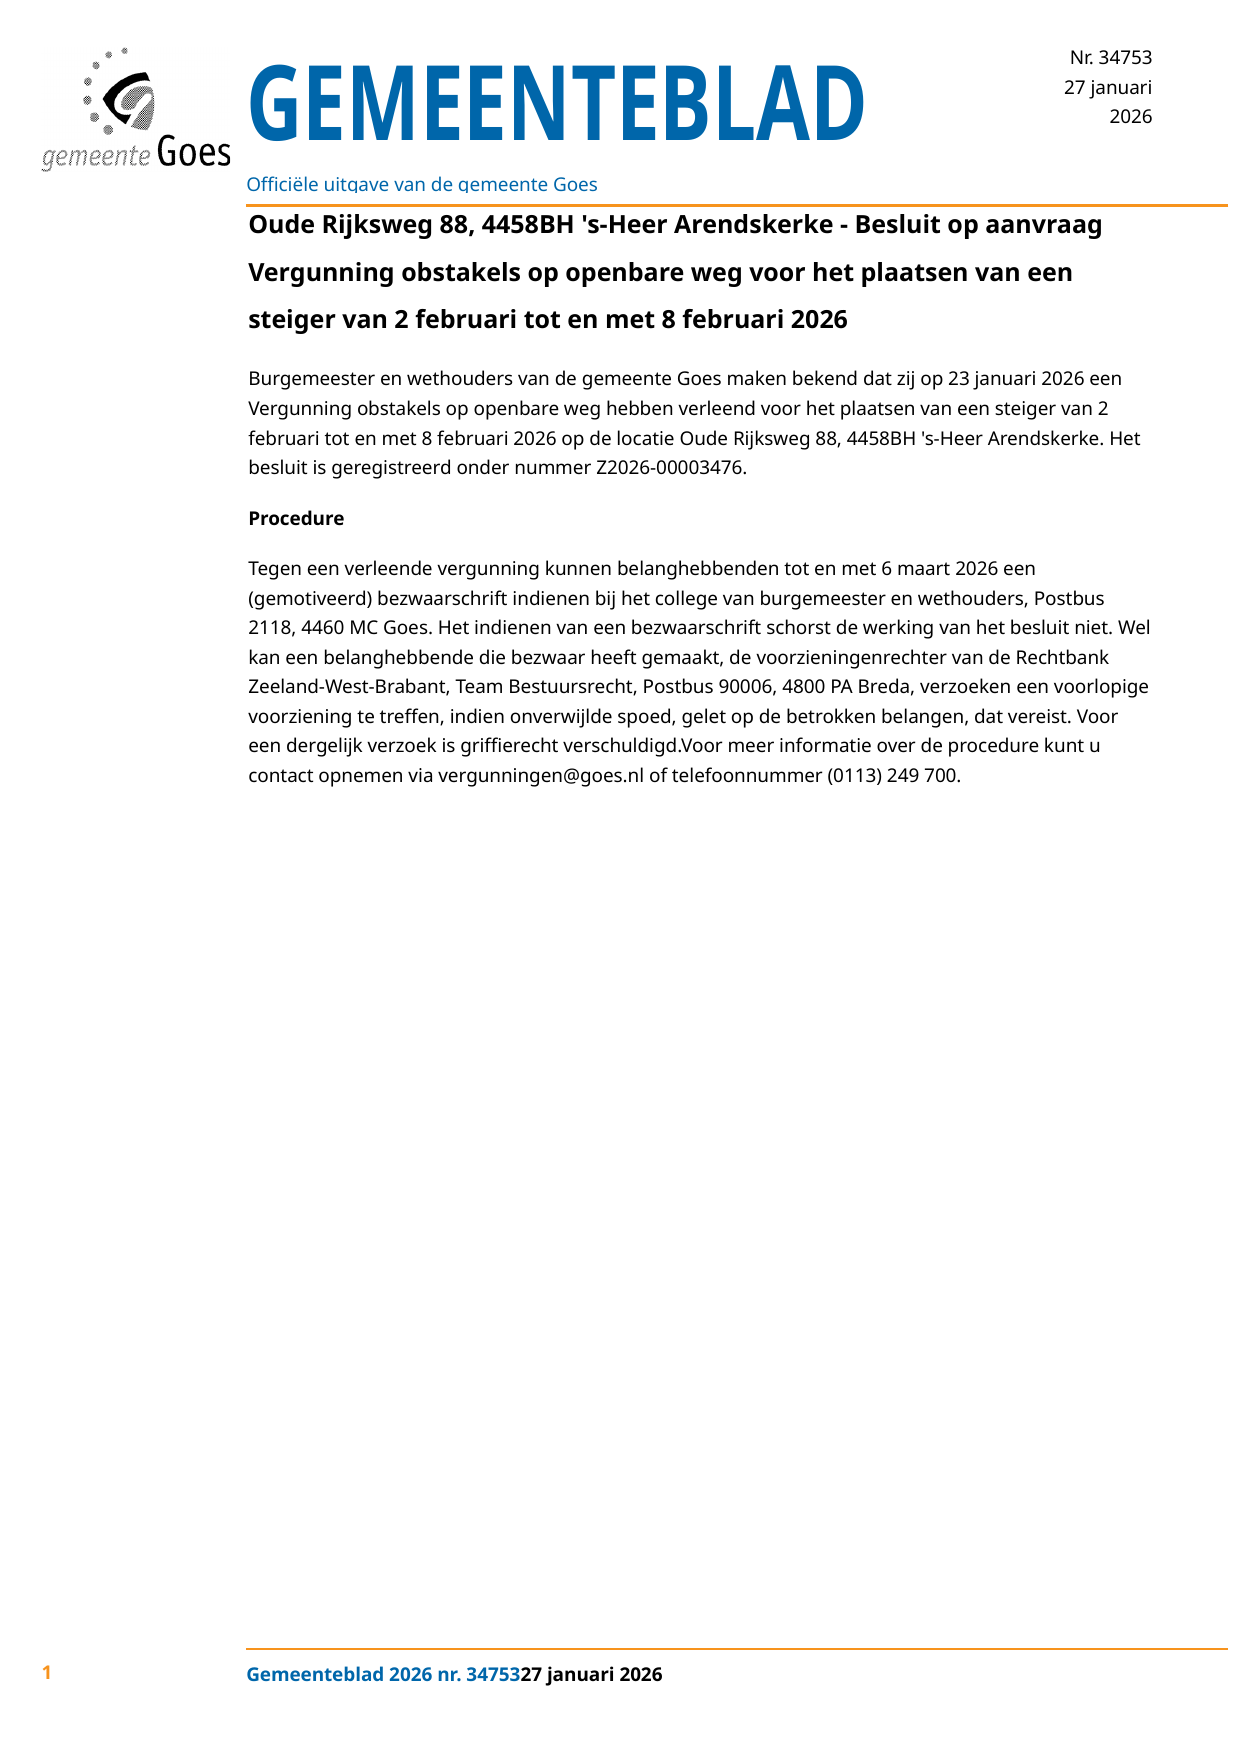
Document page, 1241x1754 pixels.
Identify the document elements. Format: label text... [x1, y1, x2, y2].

picture [41, 47, 231, 172]
text Burgemeester en wethouders van de gemeente Goes maken bekend dat zij op 23 januari 2026 een Vergunning obstakels op openbare weg hebben verleend voor het plaatsen van een steiger van 2 februari tot en met 8 februari 2026 op de locatie Oude Rijksweg 88, 4458BH 's-Heer Arendskerke. Het besluit is geregistreerd onder nummer Z2026-00003476. [248, 366, 1152, 480]
text Procedure [248, 505, 1152, 530]
text Oude Rijksweg 88, 4458BH 's-Heer Arendskerke - Besluit op aanvraag Vergunning obstakels op openbare weg voor het plaatsen van een steiger van 2 februari tot en met 8 februari 2026 [248, 207, 1152, 336]
text Tegen een verleende vergunning kunnen belanghebbenden tot en met 6 maart 2026 een (gemotiveerd) bezwaarschrift indienen bij het college van burgemeester en wethouders, Postbus 2118, 4460 MC Goes. Het indienen van een bezwaarschrift schorst de werking van het besluit niet. Wel kan een belanghebbende die bezwaar heeft gemaakt, de voorzieningenrechter van de Rechtbank Zeeland-West-Brabant, Team Bestuursrecht, Postbus 90006, 4800 PA Breda, verzoeken een voorlopige voorziening te treffen, indien onverwijlde spoed, gelet op de betrokken belangen, dat vereist. Voor een dergelijk verzoek is griffierecht verschuldigd.Voor meer informatie over de procedure kunt u contact opnemen via vergunningen@goes.nl of telefoonnummer (0113) 249 700. [248, 555, 1152, 788]
